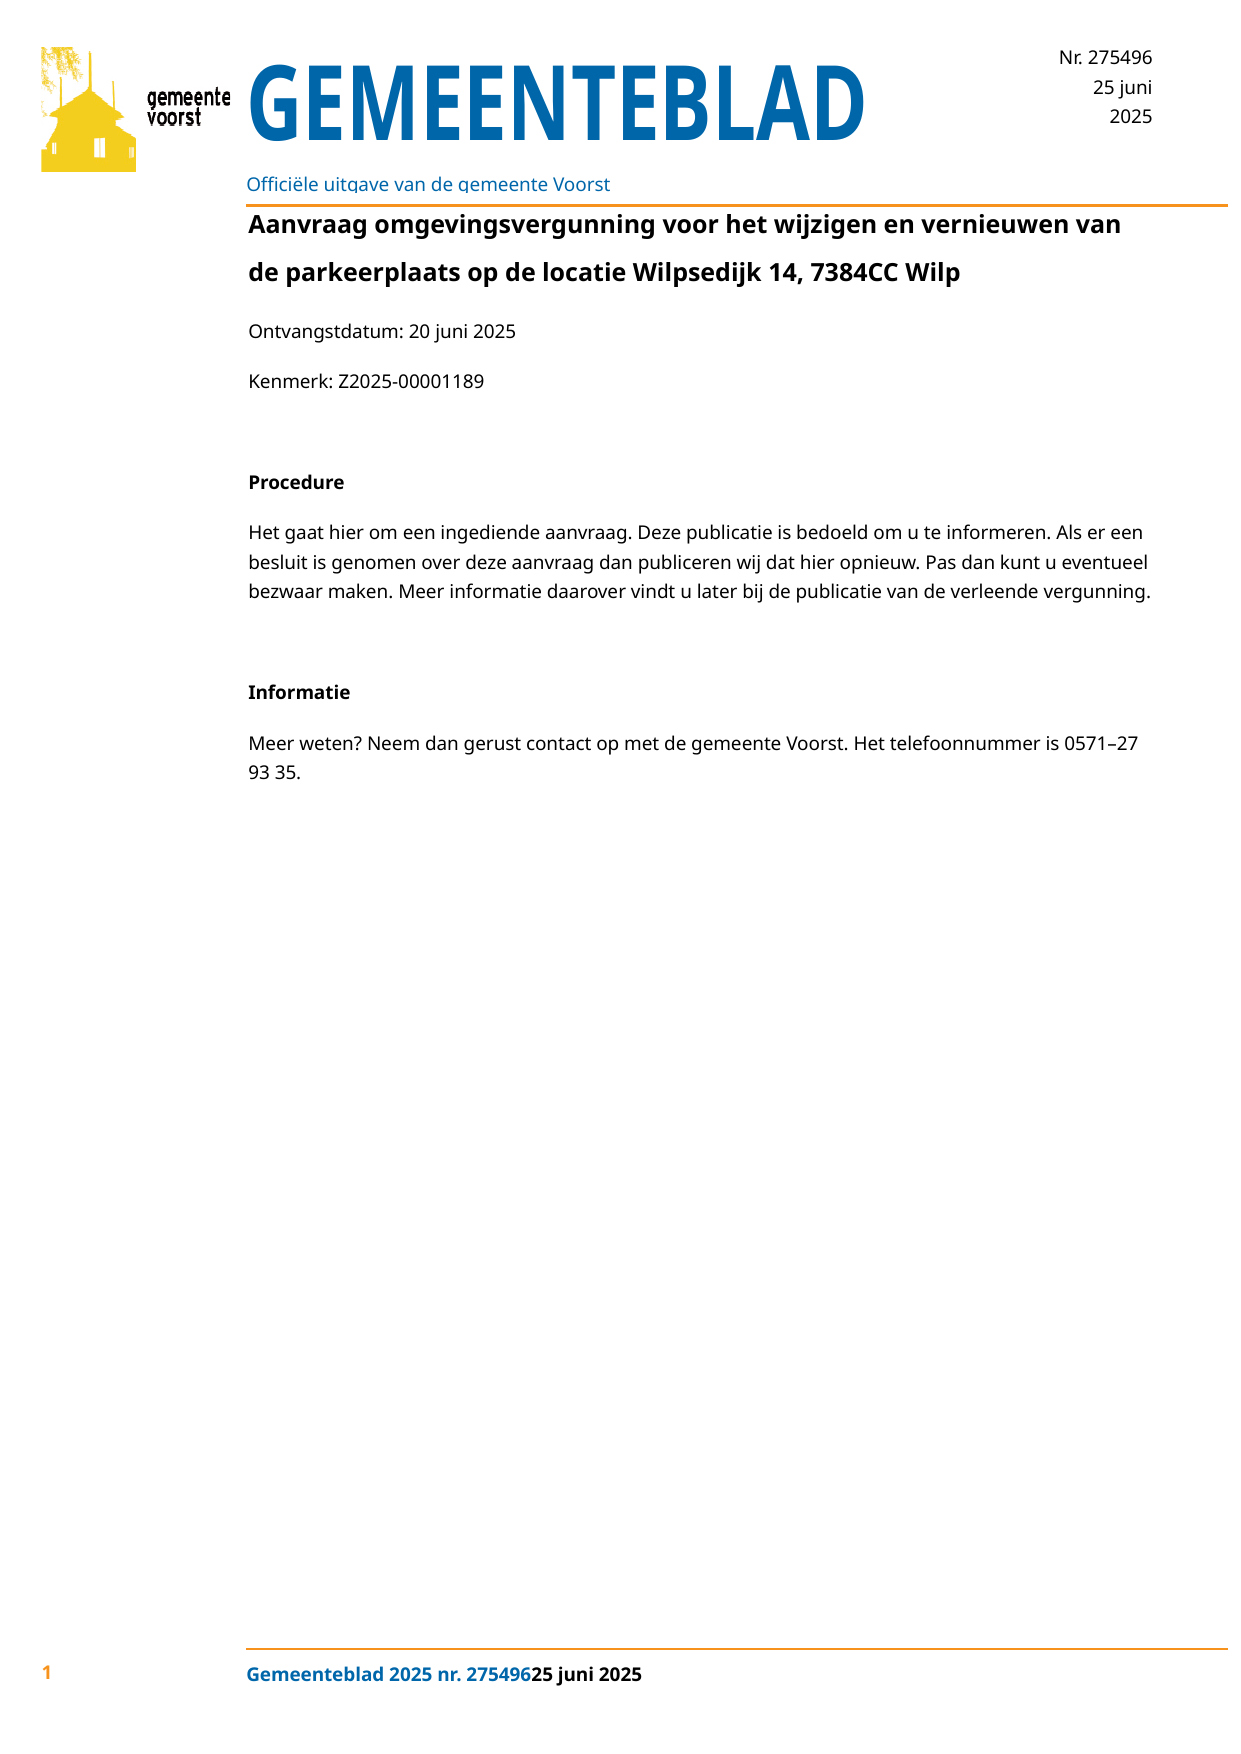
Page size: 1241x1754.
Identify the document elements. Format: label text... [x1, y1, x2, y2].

text Kenmerk: Z2025-00001189 [248, 368, 1152, 394]
text Informatie [248, 679, 1152, 705]
text Het gaat hier om een ingediende aanvraag. Deze publicatie is bedoeld om u te informeren. Als er een besluit is genomen over deze aanvraag dan publiceren wij dat hier opnieuw. Pas dan kunt u eventueel bezwaar maken. Meer informatie daarover vindt u later bij de publicatie van de verleende vergunning. [248, 519, 1152, 604]
text Ontvangstdatum: 20 juni 2025 [248, 318, 1152, 344]
text Meer weten? Neem dan gerust contact op met de gemeente Voorst. Het telefoonnummer is 0571–27 93 35. [248, 730, 1152, 785]
text Procedure [248, 469, 1152, 495]
picture [41, 47, 231, 172]
text Aanvraag omgevingsvergunning voor het wijzigen en vernieuwen van de parkeerplaats op de locatie Wilpsedijk 14, 7384CC Wilp [248, 207, 1152, 288]
